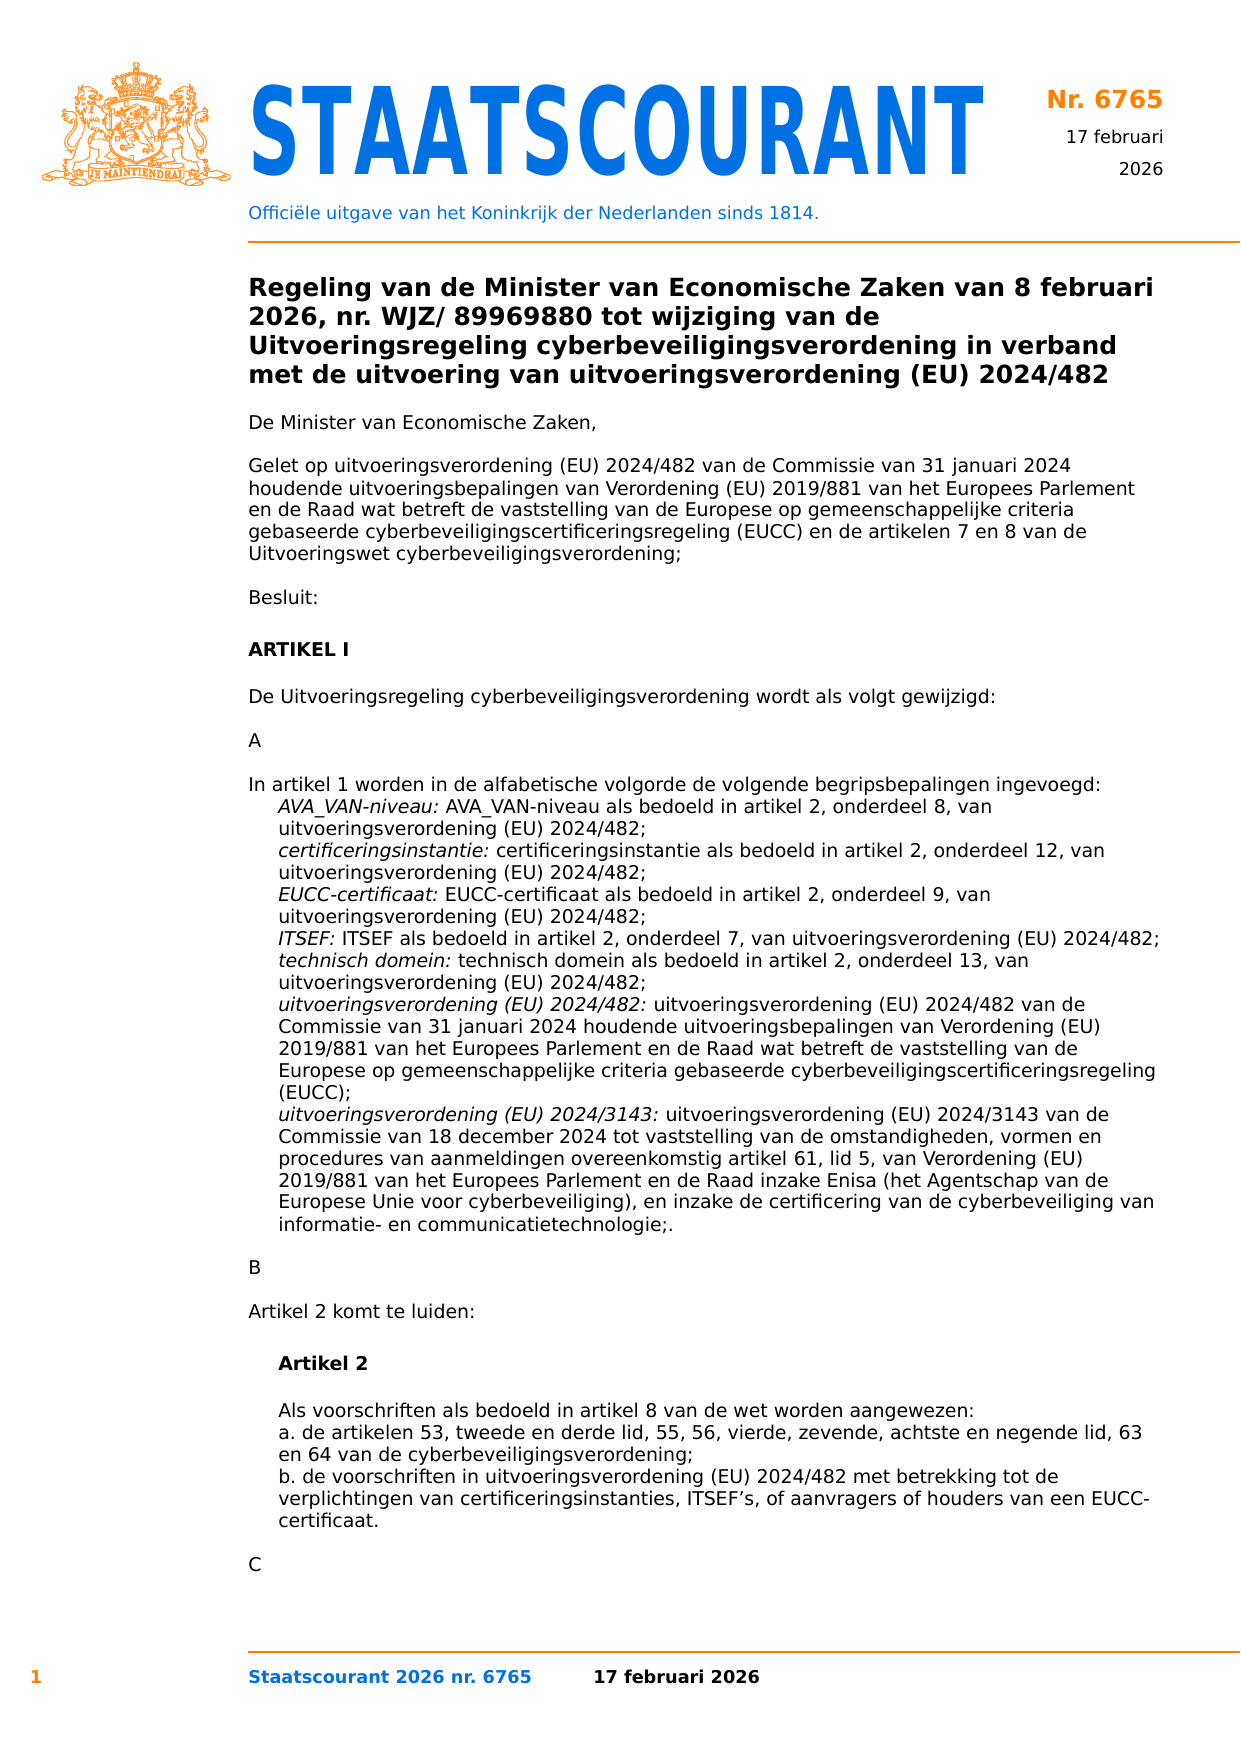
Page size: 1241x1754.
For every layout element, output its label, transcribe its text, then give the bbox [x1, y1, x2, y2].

table_cell 17 februari [998, 121, 1240, 153]
text B [248, 1257, 1163, 1279]
picture [41, 62, 231, 186]
text De Minister van Economische Zaken, [248, 412, 1163, 433]
text Besluit: [248, 587, 1163, 609]
text Artikel 2 komt te luiden: [248, 1301, 1163, 1323]
text ITSEF: ITSEF als bedoeld in artikel 2, onderdeel 7, van uitvoeringsverordening (EU) 2024/482; [278, 928, 1163, 950]
text Als voorschriften als bedoeld in artikel 8 van de wet worden aangewezen: [278, 1400, 1163, 1422]
text C [248, 1554, 1163, 1576]
text Gelet op uitvoeringsverordening (EU) 2024/482 van de Commissie van 31 januari 2024 houdende uitvoeringsbepalingen van Verordening (EU) 2019/881 van het Europees Parlement en de Raad wat betreft de vaststelling van de Europese op gemeenschappelijke criteria gebaseerde cyberbeveiligingscertificeringsregeling (EUCC) en de artikelen 7 en 8 van de Uitvoeringswet cyberbeveiligingsverordening; [248, 455, 1163, 565]
table_header [25, 62, 248, 241]
text In artikel 1 worden in de alfabetische volgorde de volgende begripsbepalingen ingevoegd: [248, 774, 1163, 796]
text uitvoeringsverordening (EU) 2024/3143: uitvoeringsverordening (EU) 2024/3143 van de Commissie van 18 december 2024 tot vaststelling van de omstandigheden, vormen en procedures van aanmeldingen overeenkomstig artikel 61, lid 5, van Verordening (EU) 2019/881 van het Europees Parlement en de Raad inzake Enisa (het Agentschap van de Europese Unie voor cyberbeveiliging), en inzake de certificering van de cyberbeveiliging van informatie- en communicatietechnologie;. [278, 1103, 1163, 1235]
text uitvoeringsverordening (EU) 2024/482: uitvoeringsverordening (EU) 2024/482 van de Commissie van 31 januari 2024 houdende uitvoeringsbepalingen van Verordening (EU) 2019/881 van het Europees Parlement en de Raad wat betreft de vaststelling van de Europese op gemeenschappelijke criteria gebaseerde cyberbeveiligingscertificeringsregeling (EUCC); [278, 994, 1163, 1103]
subtitle Regeling van de Minister van Economische Zaken van 8 februari 2026, nr. WJZ/ 89969880 tot wijziging van de Uitvoeringsregeling cyberbeveiligingsverordening in verband met de uitvoering van uitvoeringsverordening (EU) 2024/482 [248, 273, 1163, 390]
table_header Nr. 6765 [998, 62, 1240, 121]
table_cell 2026 [998, 153, 1240, 203]
text De Uitvoeringsregeling cyberbeveiligingsverordening wordt als volgt gewijzigd: [248, 686, 1163, 708]
subtitle ARTIKEL I [248, 639, 1163, 661]
text a. de artikelen 53, tweede en derde lid, 55, 56, vierde, zevende, achtste en negende lid, 63 en 64 van de cyberbeveiligingsverordening; [278, 1422, 1163, 1466]
text technisch domein: technisch domein als bedoeld in artikel 2, onderdeel 13, van uitvoeringsverordening (EU) 2024/482; [278, 950, 1163, 994]
text b. de voorschriften in uitvoeringsverordening (EU) 2024/482 met betrekking tot de verplichtingen van certificeringsinstanties, ITSEF’s, of aanvragers of houders van een EUCC-certificaat. [278, 1466, 1163, 1532]
table_cell Officiële uitgave van het Koninkrijk der Nederlanden sinds 1814. [248, 203, 1240, 241]
text AVA_VAN-niveau: AVA_VAN-niveau als bedoeld in artikel 2, onderdeel 8, van uitvoeringsverordening (EU) 2024/482; [278, 796, 1163, 840]
subtitle Artikel 2 [278, 1353, 1163, 1375]
table_header STAATSCOURANT [248, 62, 998, 203]
text certificeringsinstantie: certificeringsinstantie als bedoeld in artikel 2, onderdeel 12, van uitvoeringsverordening (EU) 2024/482; [278, 840, 1163, 884]
text A [248, 730, 1163, 752]
text EUCC-certificaat: EUCC-certificaat als bedoeld in artikel 2, onderdeel 9, van uitvoeringsverordening (EU) 2024/482; [278, 884, 1163, 928]
